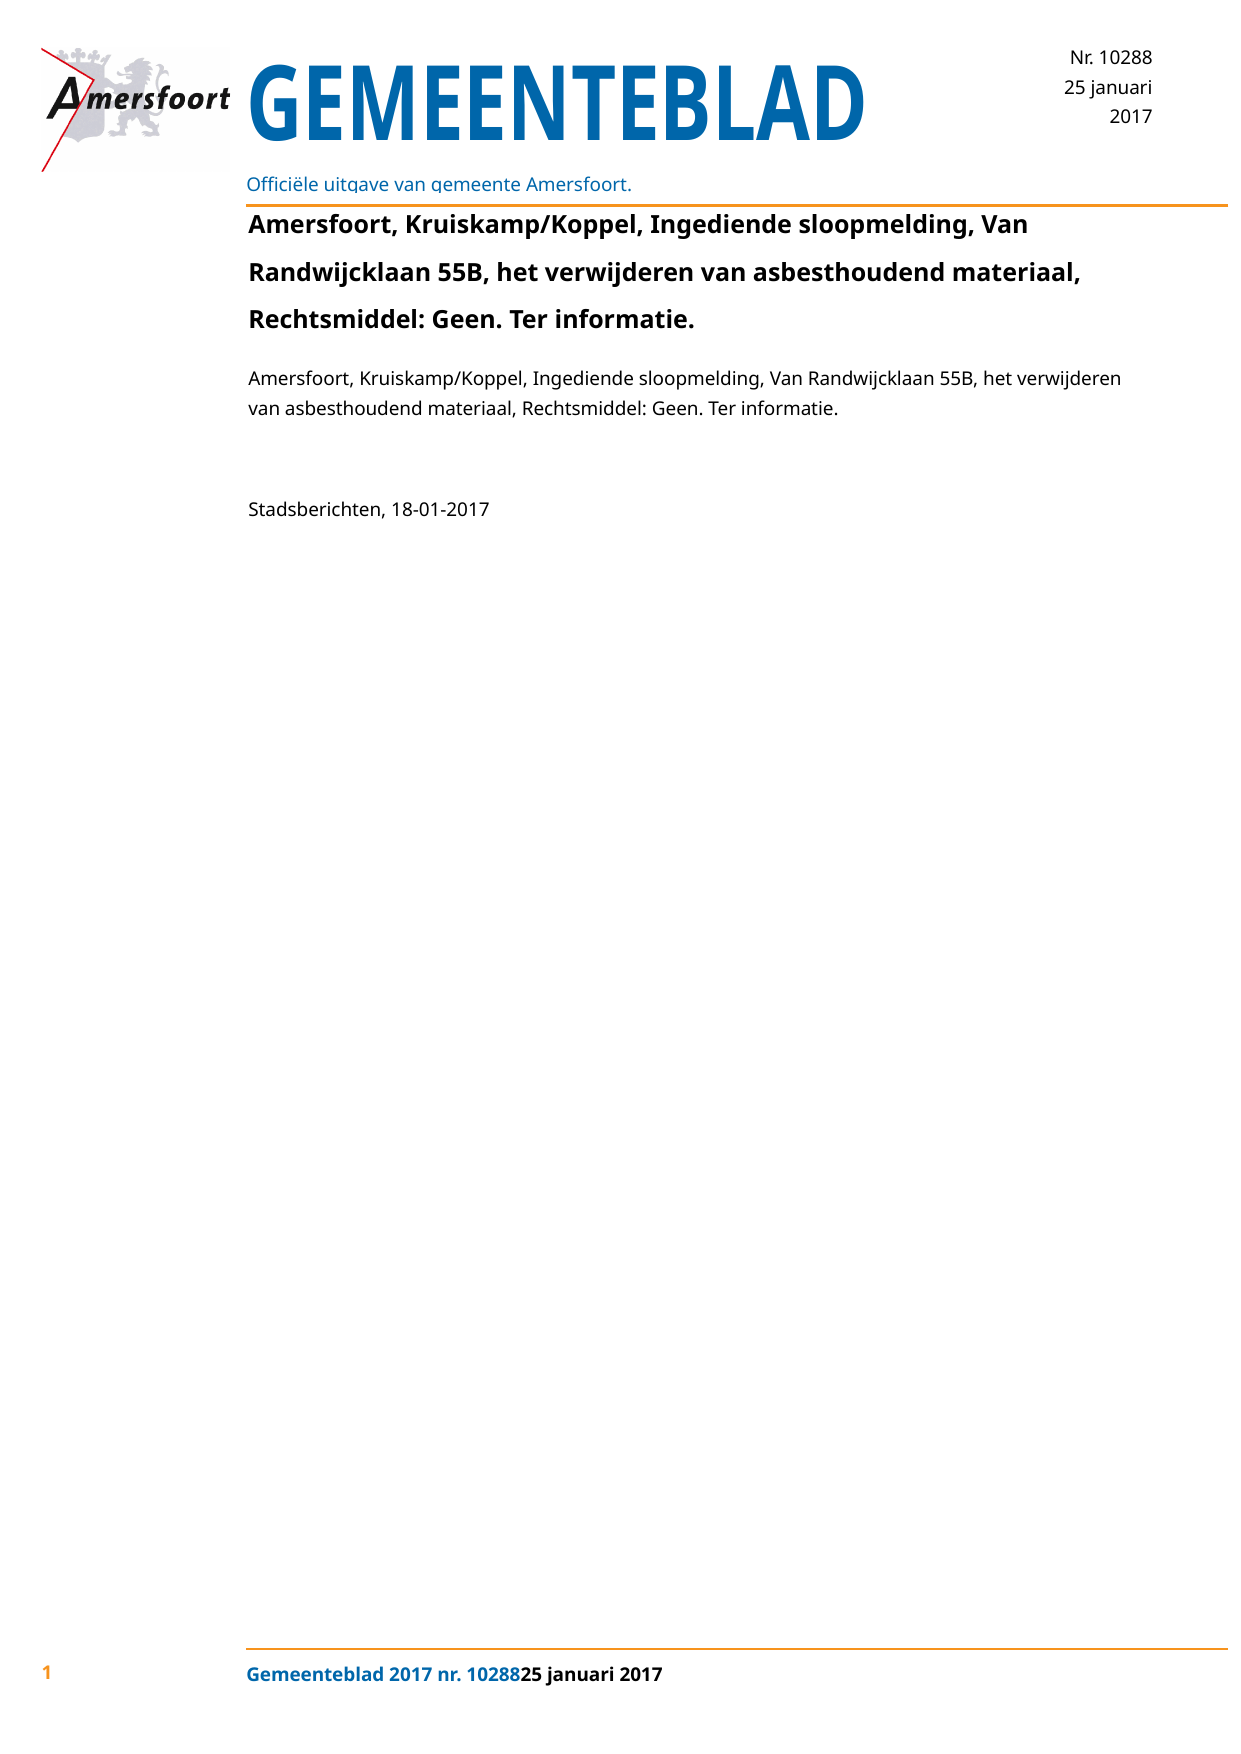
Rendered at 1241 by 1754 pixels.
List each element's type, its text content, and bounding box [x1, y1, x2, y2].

picture [41, 47, 231, 172]
text Amersfoort, Kruiskamp/Koppel, Ingediende sloopmelding, Van Randwijcklaan 55B, het verwijderen van asbesthoudend materiaal, Rechtsmiddel: Geen. Ter informatie. [248, 207, 1152, 336]
text Stadsberichten, 18-01-2017 [248, 496, 1152, 522]
text Amersfoort, Kruiskamp/Koppel, Ingediende sloopmelding, Van Randwijcklaan 55B, het verwijderen van asbesthoudend materiaal, Rechtsmiddel: Geen. Ter informatie. [248, 366, 1152, 421]
